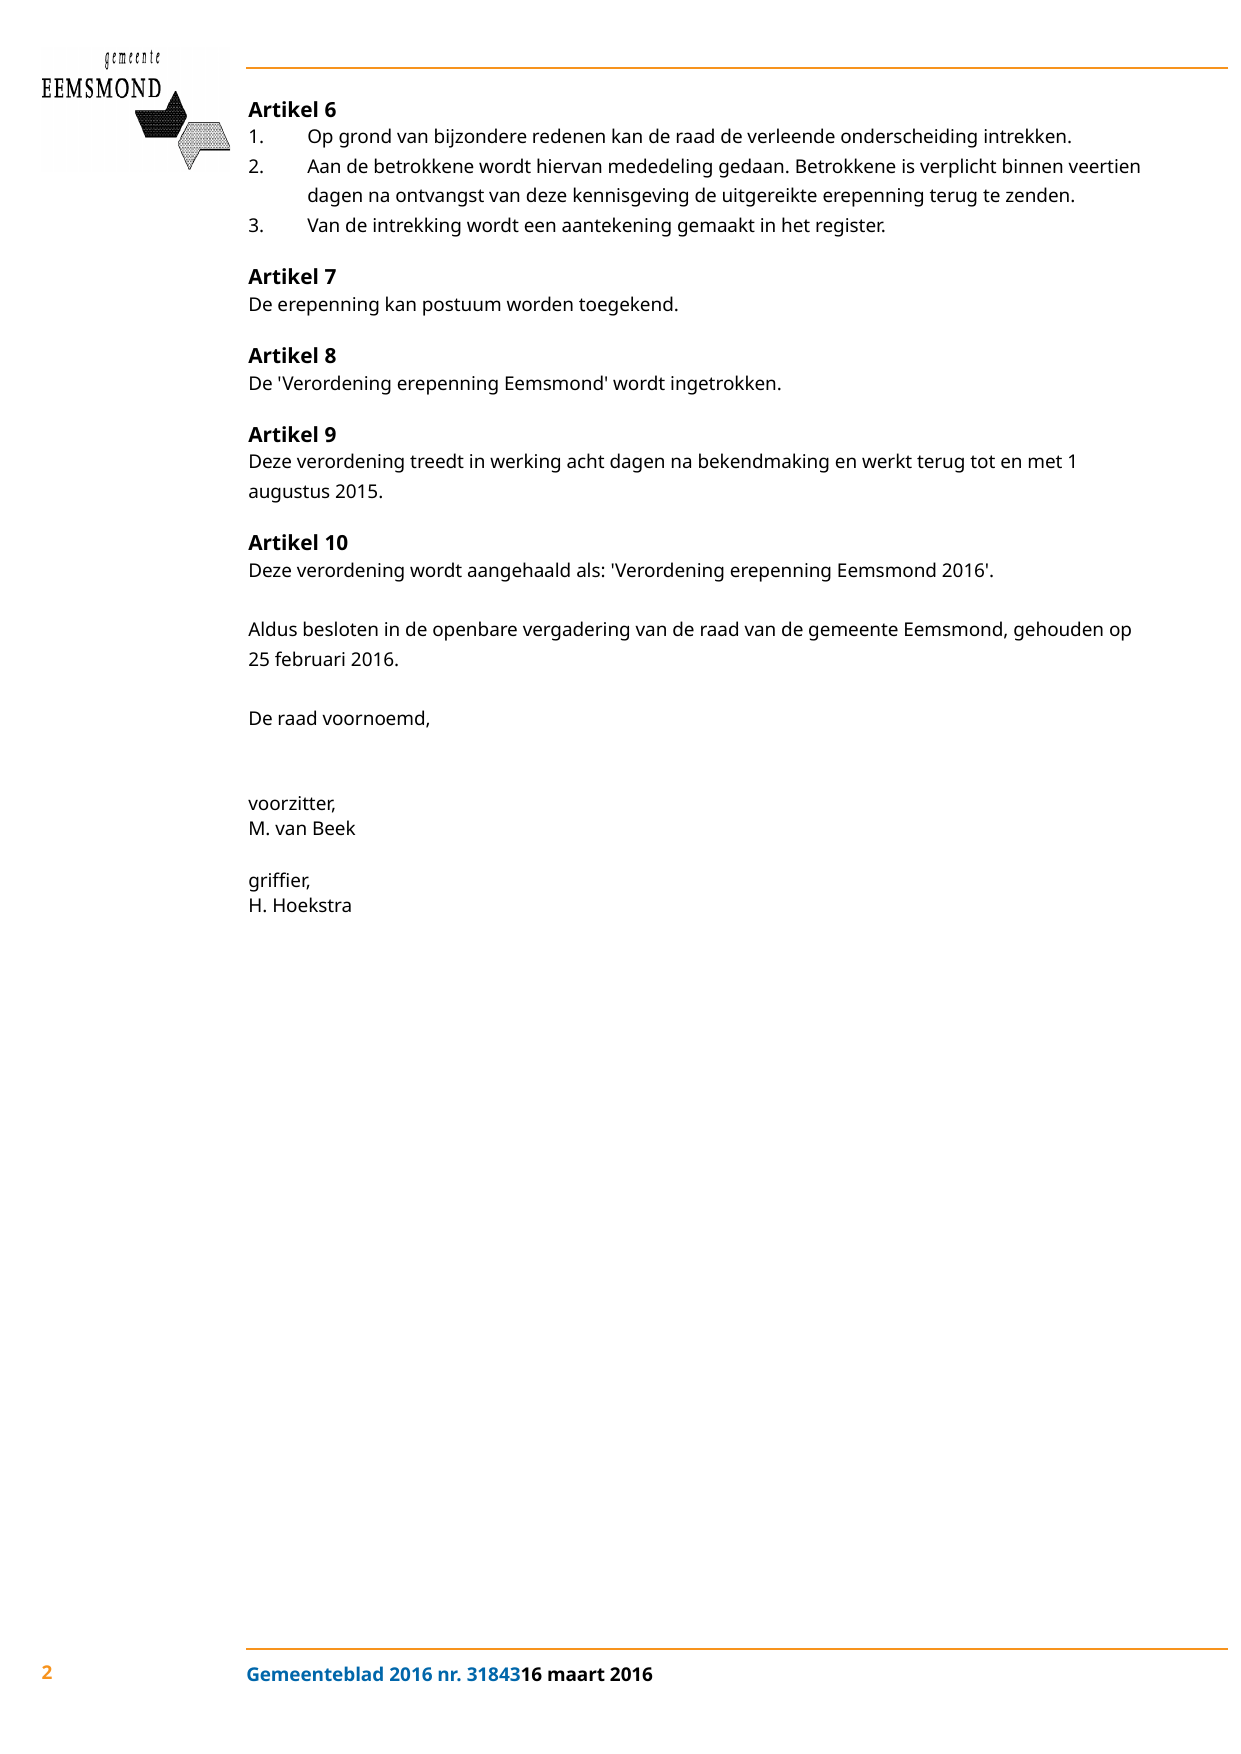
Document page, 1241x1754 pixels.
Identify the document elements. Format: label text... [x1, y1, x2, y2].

text De 'Verordening erepenning Eemsmond' wordt ingetrokken. [248, 370, 1152, 395]
text De raad voornoemd, [248, 705, 1152, 731]
picture [41, 47, 231, 172]
text Artikel 9 [248, 420, 1152, 448]
text Deze verordening treedt in werking acht dagen na bekendmaking en werkt terug tot en met 1 augustus 2015. [248, 448, 1152, 504]
text Artikel 7 [248, 262, 1152, 291]
text Aldus besloten in de openbare vergadering van de raad van de gemeente Eemsmond, gehouden op 25 februari 2016. [248, 616, 1152, 671]
text Artikel 6 [248, 95, 1152, 123]
list Op grond van bijzondere redenen kan de raad de verleende onderscheiding intrekken. [248, 123, 1152, 149]
text De erepenning kan postuum worden toegekend. [248, 291, 1152, 317]
text griffier, [248, 867, 1152, 893]
text voorzitter, [248, 790, 1152, 816]
text Deze verordening wordt aangehaald als: 'Verordening erepenning Eemsmond 2016'. [248, 557, 1152, 583]
text H. Hoekstra [248, 893, 1152, 918]
text M. van Beek [248, 816, 1152, 841]
list Van de intrekking wordt een aantekening gemaakt in het register. [248, 212, 1152, 238]
text Artikel 10 [248, 528, 1152, 557]
text Artikel 8 [248, 341, 1152, 370]
list Aan de betrokkene wordt hiervan mededeling gedaan. Betrokkene is verplicht binnen veertien dagen na ontvangst van deze kennisgeving de uitgereikte erepenning terug te zenden. [248, 153, 1152, 208]
